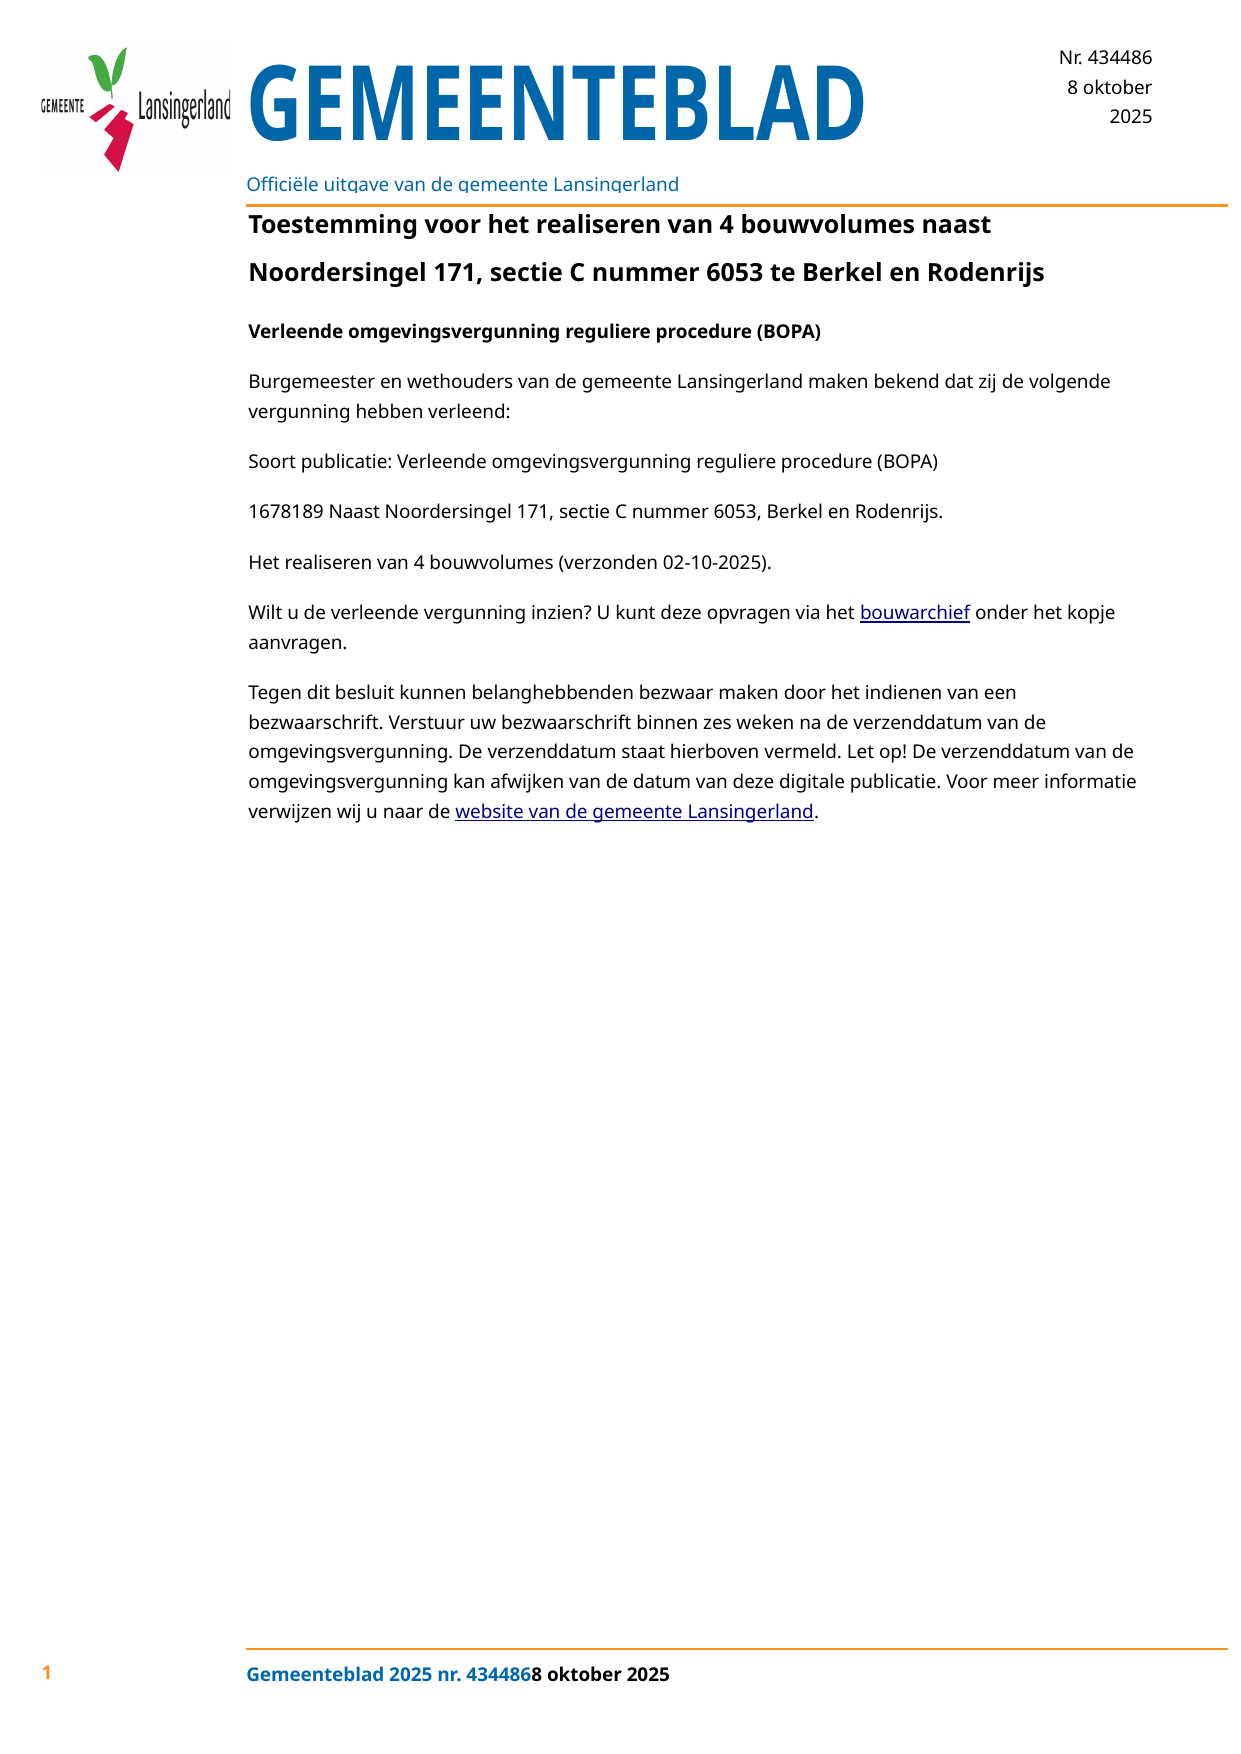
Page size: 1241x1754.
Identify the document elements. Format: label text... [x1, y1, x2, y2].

text Het realiseren van 4 bouwvolumes (verzonden 02-10-2025). [248, 549, 1152, 575]
text Toestemming voor het realiseren van 4 bouwvolumes naast Noordersingel 171, sectie C nummer 6053 te Berkel en Rodenrijs [248, 207, 1152, 288]
picture [41, 47, 231, 172]
text Tegen dit besluit kunnen belanghebbenden bezwaar maken door het indienen van een bezwaarschrift. Verstuur uw bezwaarschrift binnen zes weken na de verzenddatum van de omgevingsvergunning. De verzenddatum staat hierboven vermeld. Let op! De verzenddatum van de omgevingsvergunning kan afwijken van de datum van deze digitale publicatie. Voor meer informatie verwijzen wij u naar de website van de gemeente Lansingerland. [248, 679, 1152, 824]
text 1678189 Naast Noordersingel 171, sectie C nummer 6053, Berkel en Rodenrijs. [248, 499, 1152, 524]
text Verleende omgevingsvergunning reguliere procedure (BOPA) [248, 318, 1152, 344]
text Wilt u de verleende vergunning inzien? U kunt deze opvragen via het bouwarchief onder het kopje aanvragen. [248, 599, 1152, 655]
text Soort publicatie: Verleende omgevingsvergunning reguliere procedure (BOPA) [248, 448, 1152, 474]
text Burgemeester en wethouders van de gemeente Lansingerland maken bekend dat zij de volgende vergunning hebben verleend: [248, 368, 1152, 424]
